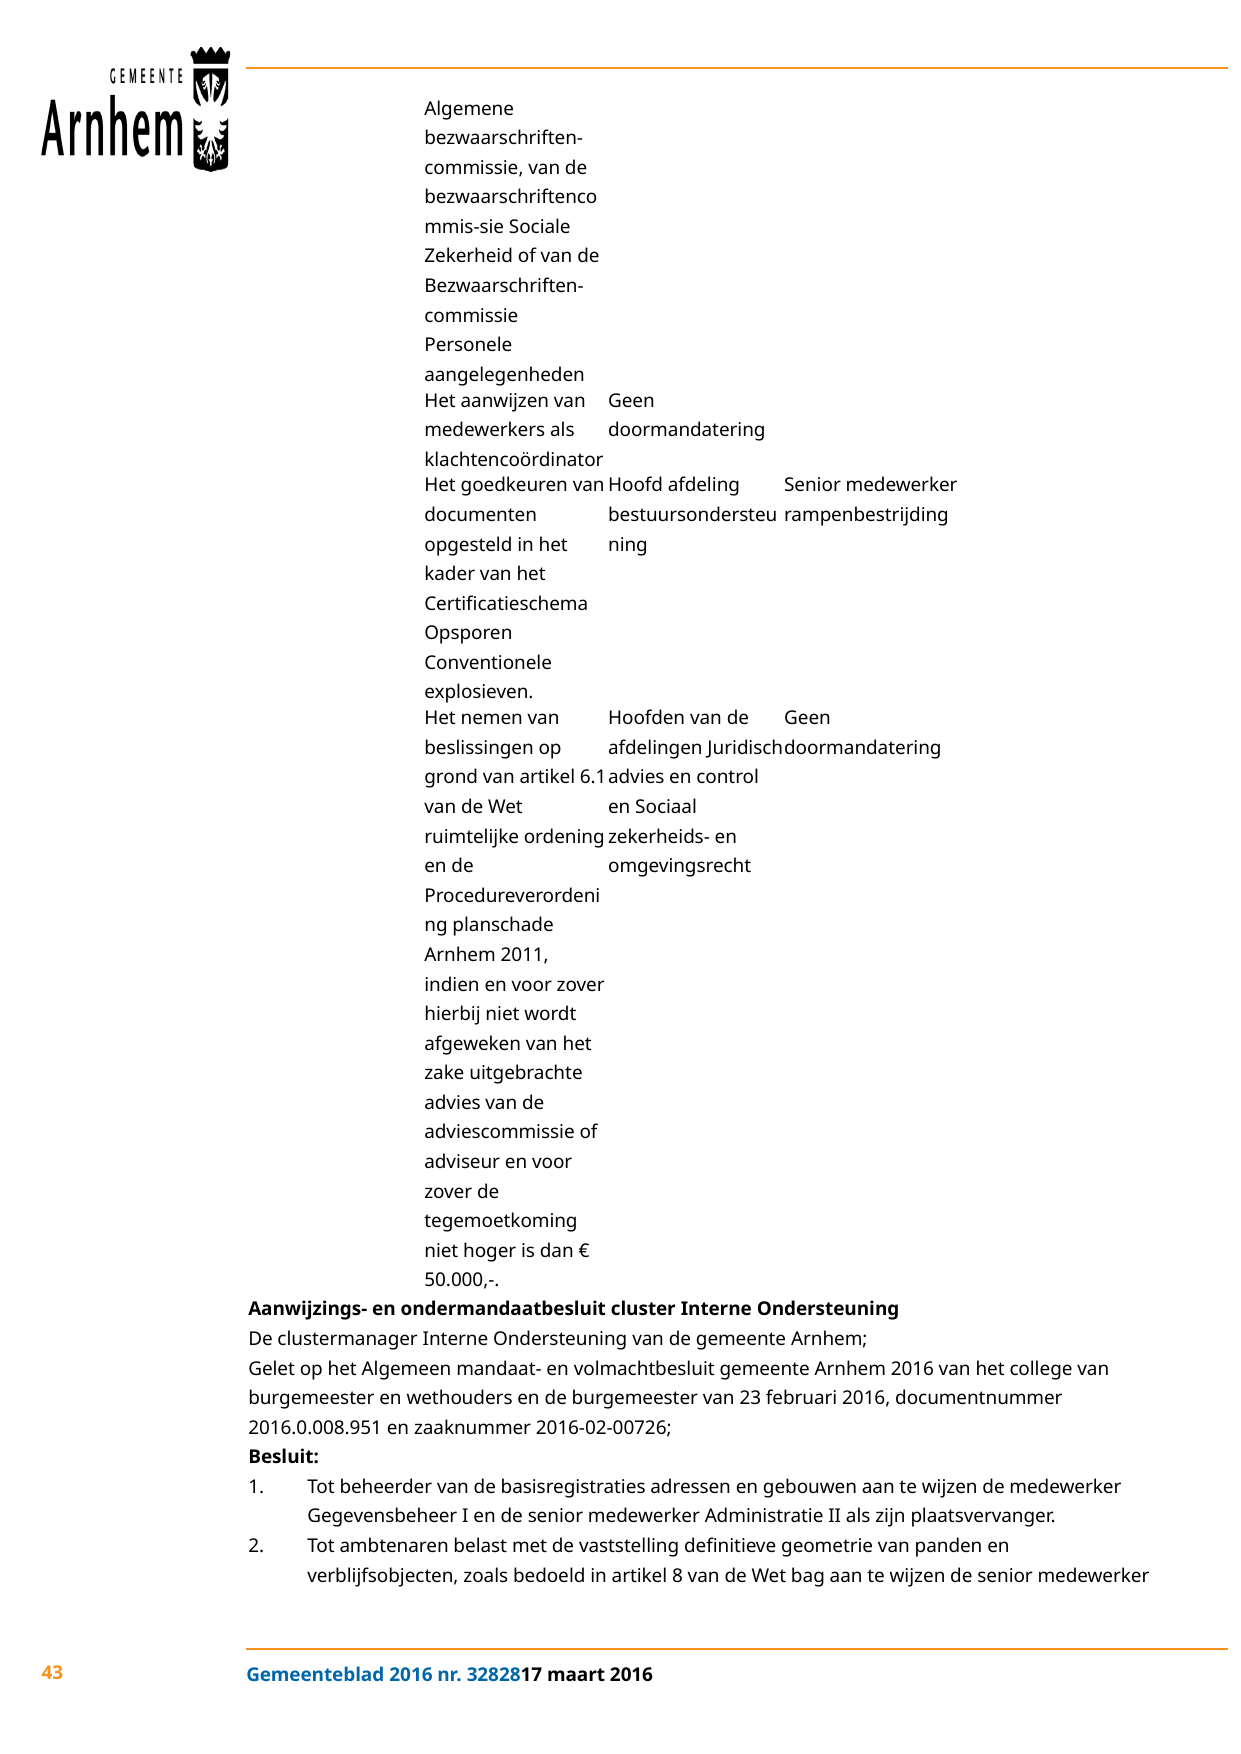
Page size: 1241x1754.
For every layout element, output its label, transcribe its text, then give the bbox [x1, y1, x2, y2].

table_cell Senior medewerker rampenbestrijding [784, 472, 960, 704]
table_cell [608, 95, 784, 387]
table_cell [248, 387, 424, 472]
list Tot beheerder van de basisregistraties adressen en gebouwen aan te wijzen de medewerker Gegevensbeheer I en de senior medewerker Administratie II als zijn plaatsvervanger. [248, 1473, 1152, 1528]
table_cell [248, 472, 424, 704]
table_cell Geen doormandatering [608, 387, 784, 472]
text Gelet op het Algemeen mandaat- en volmachtbesluit gemeente Arnhem 2016 van het college van burgemeester en wethouders en de burgemeester van 23 februari 2016, documentnummer 2016.0.008.951 en zaaknummer 2016-02-00726; [248, 1355, 1152, 1439]
text Aanwijzings- en ondermandaatbesluit cluster Interne Ondersteuning [248, 1296, 1152, 1321]
table_cell [784, 387, 960, 472]
table_cell [248, 705, 424, 1292]
table_cell Het nemen van beslissingen op grond van artikel 6.1 van de Wet ruimtelijke ordening en de Procedureverordening planschade Arnhem 2011, indien en voor zover hierbij niet wordt afgeweken van het zake uitgebrachte advies van de adviescommissie of adviseur en voor zover de tegemoetkoming niet hoger is dan € 50.000,-. [424, 705, 608, 1292]
table_cell Geen doormandatering [784, 705, 960, 1292]
table_cell Hoofden van de afdelingen Juridisch advies en control en Sociaal zekerheids- en omgevingsrecht [608, 705, 784, 1292]
table_cell [960, 472, 1152, 704]
text De clustermanager Interne Ondersteuning van de gemeente Arnhem; [248, 1325, 1152, 1351]
table_cell [960, 95, 1152, 387]
table_cell Algemene bezwaarschriften-commissie, van de bezwaarschriftencommis-sie Sociale Zekerheid of van de Bezwaarschriften-commissie Personele aangelegenheden [424, 95, 608, 387]
table_cell Het aanwijzen van medewerkers als klachtencoördinator [424, 387, 608, 472]
table_cell [960, 705, 1152, 1292]
table_cell [248, 95, 424, 387]
table_cell [960, 387, 1152, 472]
table_cell Het goedkeuren van documenten opgesteld in het kader van het Certificatieschema Opsporen Conventionele explosieven. [424, 472, 608, 704]
table_cell [784, 95, 960, 387]
picture [41, 47, 231, 172]
text Besluit: [248, 1443, 1152, 1469]
list Tot ambtenaren belast met de vaststelling definitieve geometrie van panden en verblijfsobjecten, zoals bedoeld in artikel 8 van de Wet bag aan te wijzen de senior medewerker [248, 1532, 1152, 1587]
table_cell Hoofd afdeling bestuursondersteuning [608, 472, 784, 704]
